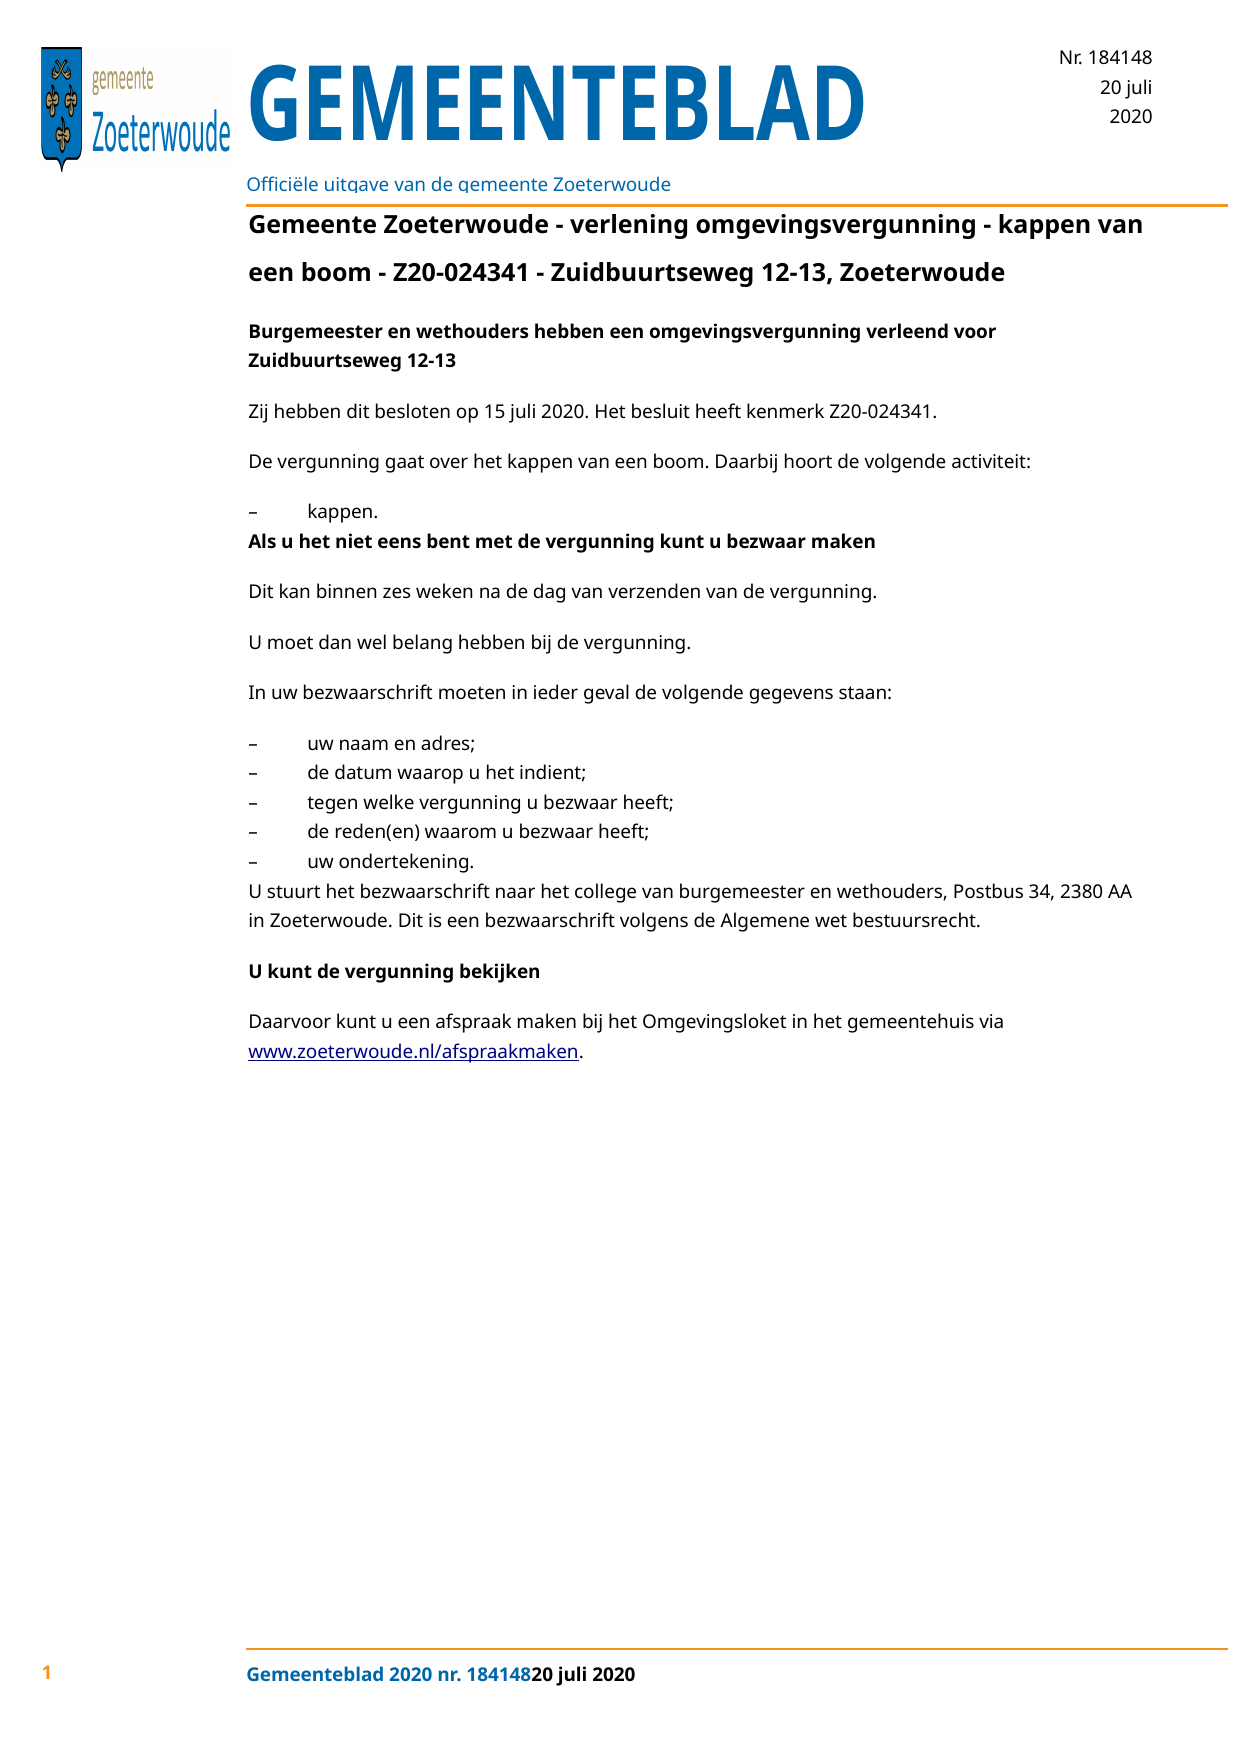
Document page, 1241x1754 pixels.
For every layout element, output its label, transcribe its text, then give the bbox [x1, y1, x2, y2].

picture [41, 47, 231, 172]
text U moet dan wel belang hebben bij de vergunning. [248, 629, 1152, 655]
text Gemeente Zoeterwoude - verlening omgevingsvergunning - kappen van een boom - Z20-024341 - Zuidbuurtseweg 12-13, Zoeterwoude [248, 207, 1152, 288]
text Daarvoor kunt u een afspraak maken bij het Omgevingsloket in het gemeentehuis via www.zoeterwoude.nl/afspraakmaken. [248, 1008, 1152, 1064]
list de datum waarop u het indient; [248, 759, 1152, 785]
text De vergunning gaat over het kappen van een boom. Daarbij hoort de volgende activiteit: [248, 448, 1152, 474]
text In uw bezwaarschrift moeten in ieder geval de volgende gegevens staan: [248, 679, 1152, 705]
text Burgemeester en wethouders hebben een omgevingsvergunning verleend voor Zuidbuurtseweg 12-13 [248, 318, 1152, 373]
text Zij hebben dit besloten op 15 juli 2020. Het besluit heeft kenmerk Z20-024341. [248, 398, 1152, 424]
list kappen. [248, 499, 1152, 524]
list uw naam en adres; [248, 730, 1152, 756]
list uw ondertekening. [248, 848, 1152, 874]
text U kunt de vergunning bekijken [248, 958, 1152, 984]
text Dit kan binnen zes weken na de dag van verzenden van de vergunning. [248, 579, 1152, 604]
list tegen welke vergunning u bezwaar heeft; [248, 789, 1152, 815]
text U stuurt het bezwaarschrift naar het college van burgemeester en wethouders, Postbus 34, 2380 AA in Zoeterwoude. Dit is een bezwaarschrift volgens de Algemene wet bestuursrecht. [248, 878, 1152, 933]
text Als u het niet eens bent met de vergunning kunt u bezwaar maken [248, 528, 1152, 554]
list de reden(en) waarom u bezwaar heeft; [248, 819, 1152, 844]
